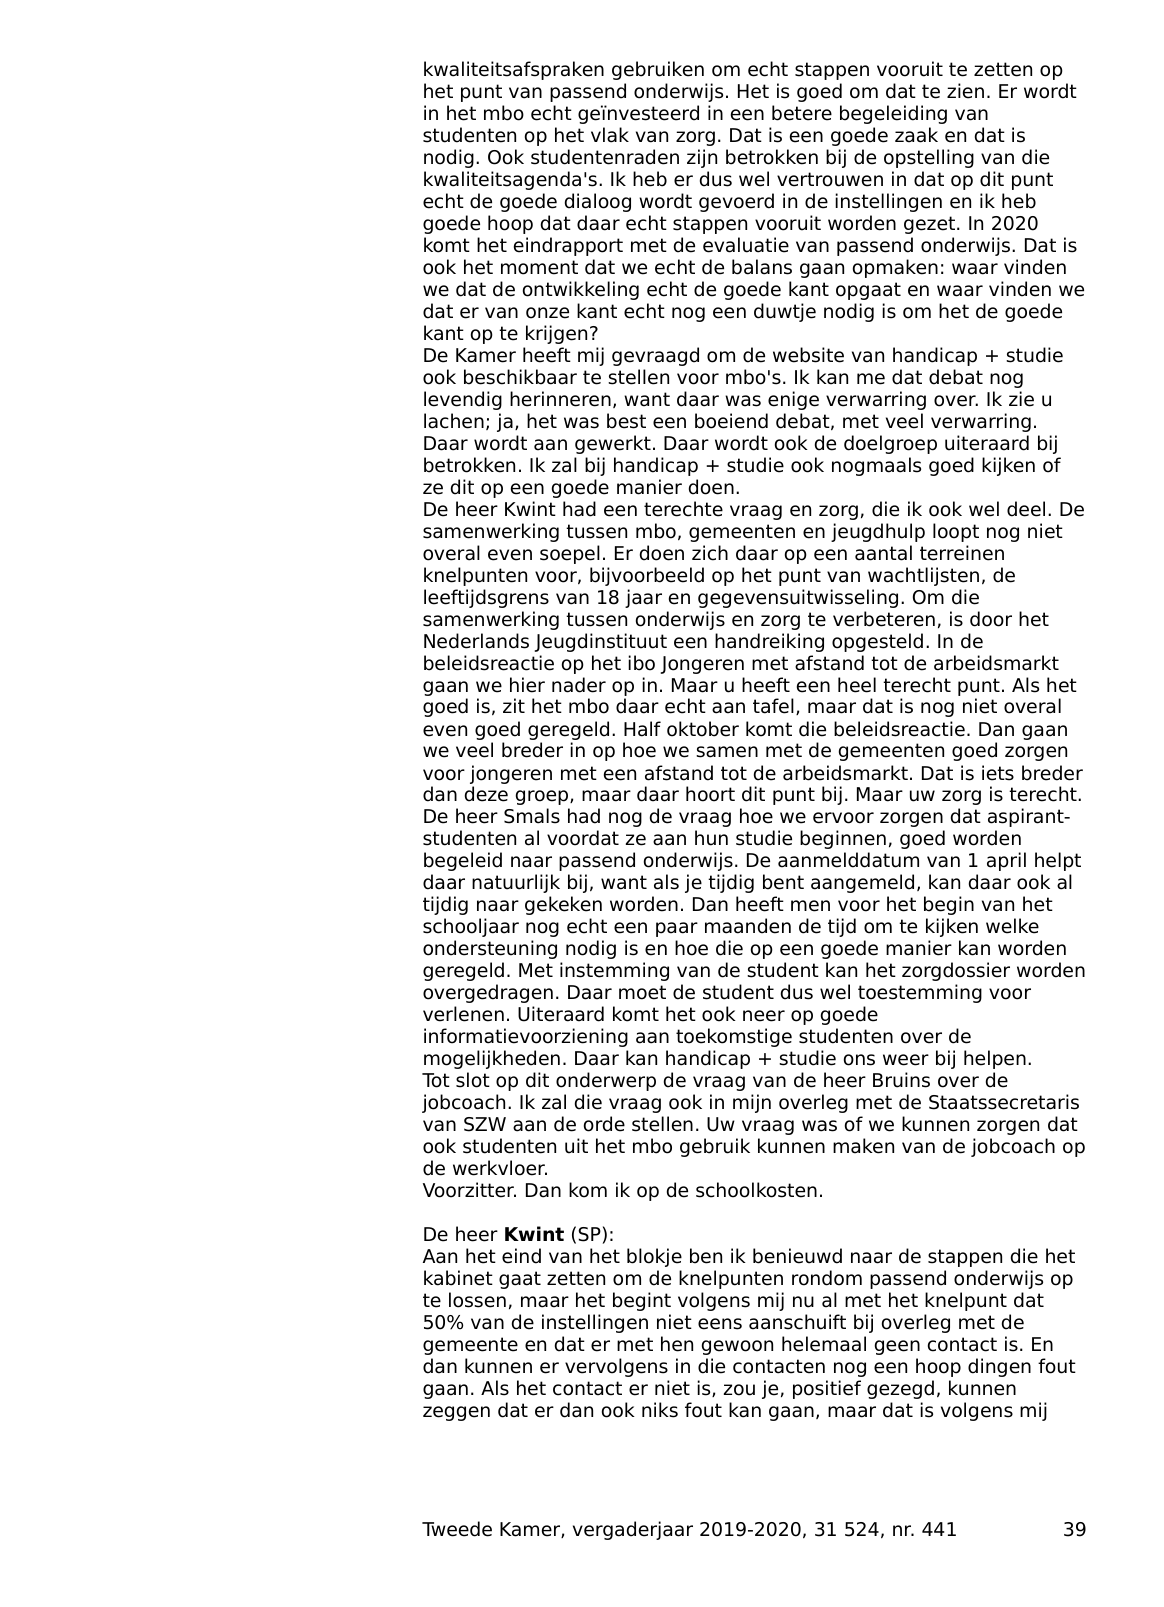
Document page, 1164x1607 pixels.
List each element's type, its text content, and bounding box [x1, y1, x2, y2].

text De heer Kwint had een terechte vraag en zorg, die ik ook wel deel. De samenwerking tussen mbo, gemeenten en jeugdhulp loopt nog niet overal even soepel. Er doen zich daar op een aantal terreinen knelpunten voor, bijvoorbeeld op het punt van wachtlijsten, de leeftijdsgrens van 18 jaar en gegevensuitwisseling. Om die samenwerking tussen onderwijs en zorg te verbeteren, is door het Nederlands Jeugdinstituut een handreiking opgesteld. In de beleidsreactie op het ibo Jongeren met afstand tot de arbeidsmarkt gaan we hier nader op in. Maar u heeft een heel terecht punt. Als het goed is, zit het mbo daar echt aan tafel, maar dat is nog niet overal even goed geregeld. Half oktober komt die beleidsreactie. Dan gaan we veel breder in op hoe we samen met de gemeenten goed zorgen voor jongeren met een afstand tot de arbeidsmarkt. Dat is iets breder dan deze groep, maar daar hoort dit punt bij. Maar uw zorg is terecht. [422, 499, 1087, 806]
text Aan het eind van het blokje ben ik benieuwd naar de stappen die het kabinet gaat zetten om de knelpunten rondom passend onderwijs op te lossen, maar het begint volgens mij nu al met het knelpunt dat 50% van de instellingen niet eens aanschuift bij overleg met de gemeente en dat er met hen gewoon helemaal geen contact is. En dan kunnen er vervolgens in die contacten nog een hoop dingen fout gaan. Als het contact er niet is, zou je, positief gezegd, kunnen zeggen dat er dan ook niks fout kan gaan, maar dat is volgens mij [422, 1246, 1087, 1422]
text Voorzitter. Dan kom ik op de schoolkosten. [422, 1180, 1087, 1202]
text Tot slot op dit onderwerp de vraag van de heer Bruins over de jobcoach. Ik zal die vraag ook in mijn overleg met de Staatssecretaris van SZW aan de orde stellen. Uw vraag was of we kunnen zorgen dat ook studenten uit het mbo gebruik kunnen maken van de jobcoach op de werkvloer. [422, 1070, 1087, 1180]
text kwaliteitsafspraken gebruiken om echt stappen vooruit te zetten op het punt van passend onderwijs. Het is goed om dat te zien. Er wordt in het mbo echt geïnvesteerd in een betere begeleiding van studenten op het vlak van zorg. Dat is een goede zaak en dat is nodig. Ook studentenraden zijn betrokken bij de opstelling van die kwaliteitsagenda's. Ik heb er dus wel vertrouwen in dat op dit punt echt de goede dialoog wordt gevoerd in de instellingen en ik heb goede hoop dat daar echt stappen vooruit worden gezet. In 2020 komt het eindrapport met de evaluatie van passend onderwijs. Dat is ook het moment dat we echt de balans gaan opmaken: waar vinden we dat de ontwikkeling echt de goede kant opgaat en waar vinden we dat er van onze kant echt nog een duwtje nodig is om het de goede kant op te krijgen? [422, 59, 1087, 345]
text De heer Smals had nog de vraag hoe we ervoor zorgen dat aspirant-studenten al voordat ze aan hun studie beginnen, goed worden begeleid naar passend onderwijs. De aanmelddatum van 1 april helpt daar natuurlijk bij, want als je tijdig bent aangemeld, kan daar ook al tijdig naar gekeken worden. Dan heeft men voor het begin van het schooljaar nog echt een paar maanden de tijd om te kijken welke ondersteuning nodig is en hoe die op een goede manier kan worden geregeld. Met instemming van de student kan het zorgdossier worden overgedragen. Daar moet de student dus wel toestemming voor verlenen. Uiteraard komt het ook neer op goede informatievoorziening aan toekomstige studenten over de mogelijkheden. Daar kan handicap + studie ons weer bij helpen. [422, 806, 1087, 1070]
text De heer Kwint (SP): [422, 1224, 1087, 1246]
text De Kamer heeft mij gevraagd om de website van handicap + studie ook beschikbaar te stellen voor mbo's. Ik kan me dat debat nog levendig herinneren, want daar was enige verwarring over. Ik zie u lachen; ja, het was best een boeiend debat, met veel verwarring. Daar wordt aan gewerkt. Daar wordt ook de doelgroep uiteraard bij betrokken. Ik zal bij handicap + studie ook nogmaals goed kijken of ze dit op een goede manier doen. [422, 345, 1087, 499]
